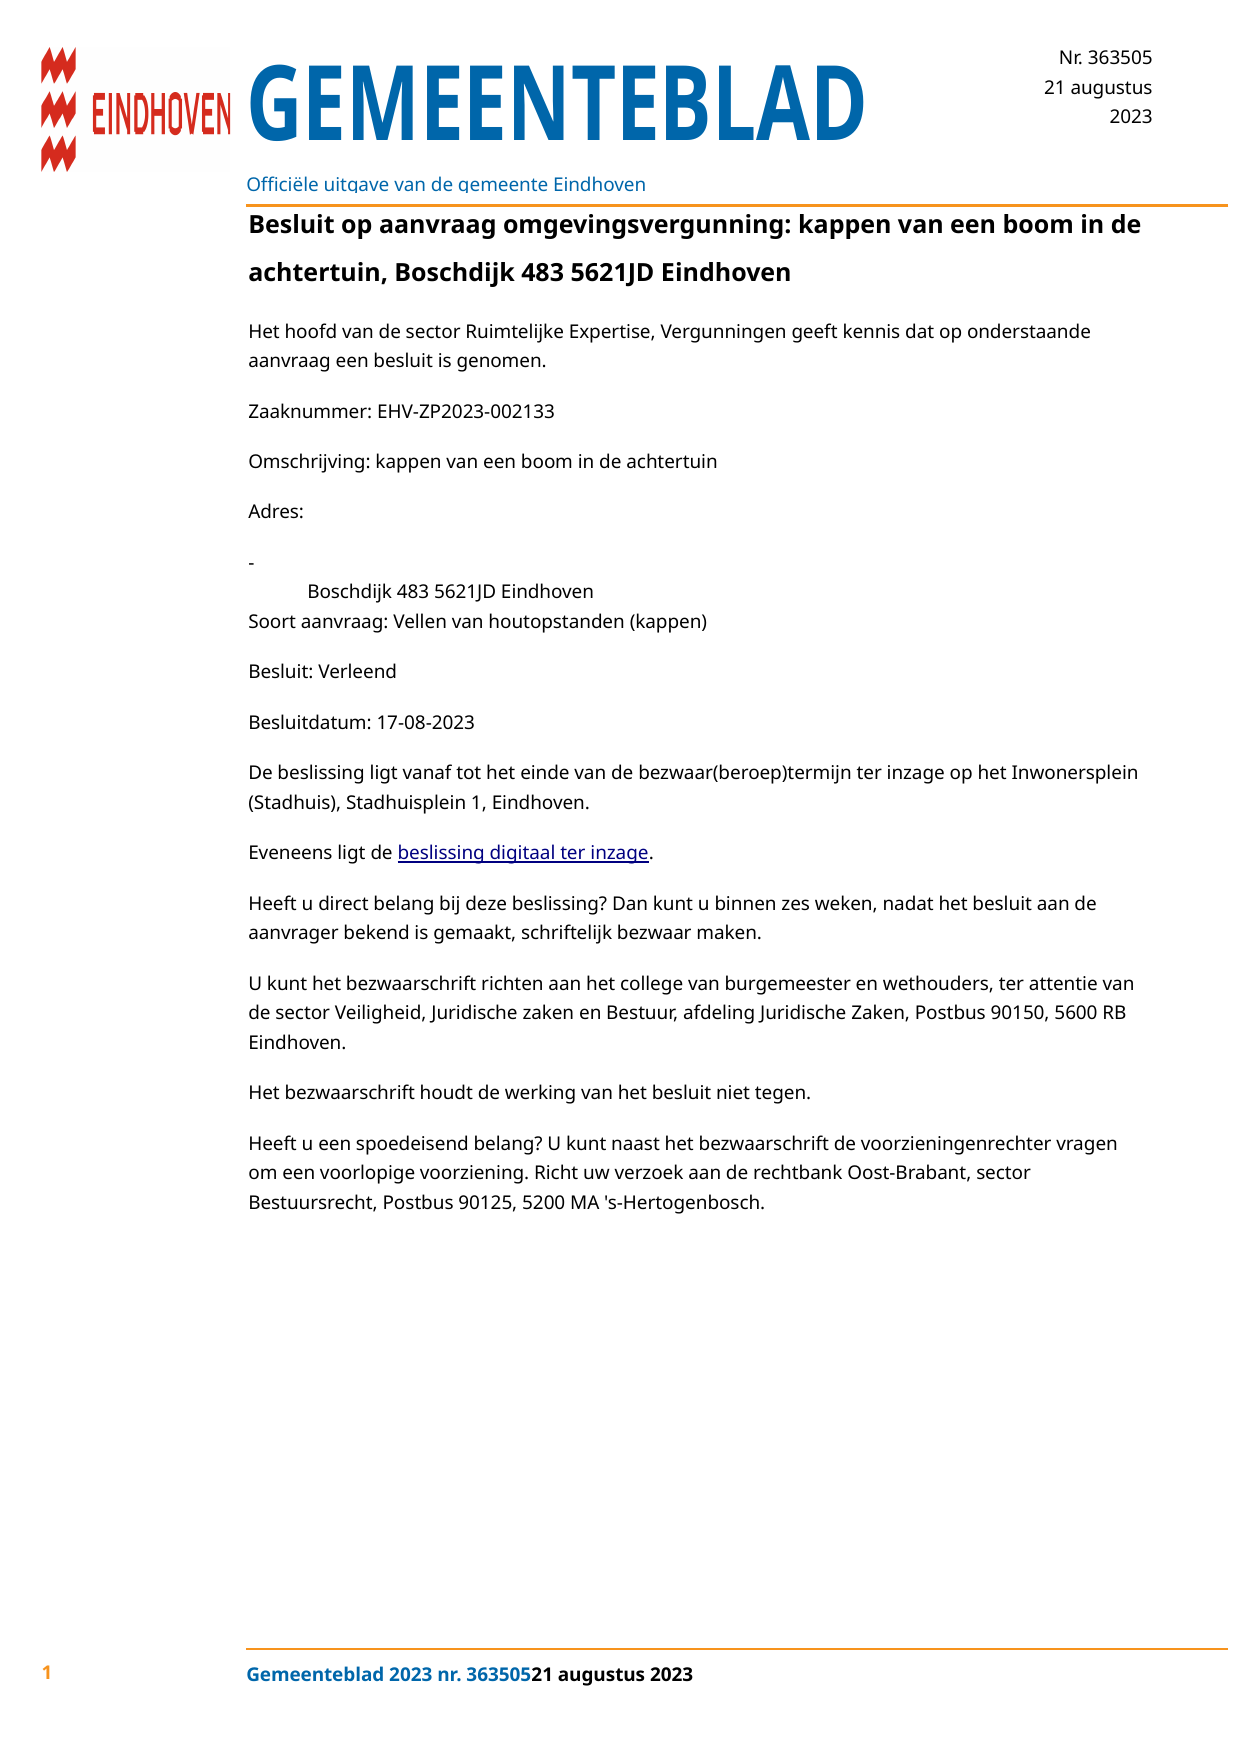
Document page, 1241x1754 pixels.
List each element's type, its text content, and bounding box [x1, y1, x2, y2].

text Adres: [248, 499, 1152, 524]
text Besluit: Verleend [248, 659, 1152, 684]
text Soort aanvraag: Vellen van houtopstanden (kappen) [248, 608, 1152, 634]
text Omschrijving: kappen van een boom in de achtertuin [248, 448, 1152, 474]
picture [41, 47, 231, 172]
text Besluitdatum: 17-08-2023 [248, 709, 1152, 735]
text U kunt het bezwaarschrift richten aan het college van burgemeester en wethouders, ter attentie van de sector Veiligheid, Juridische zaken en Bestuur, afdeling Juridische Zaken, Postbus 90150, 5600 RB Eindhoven. [248, 970, 1152, 1055]
text Heeft u direct belang bij deze beslissing? Dan kunt u binnen zes weken, nadat het besluit aan de aanvrager bekend is gemaakt, schriftelijk bezwaar maken. [248, 890, 1152, 945]
text Het bezwaarschrift houdt de werking van het besluit niet tegen. [248, 1079, 1152, 1105]
text De beslissing ligt vanaf tot het einde van de bezwaar(beroep)termijn ter inzage op het Inwonersplein (Stadhuis), Stadhuisplein 1, Eindhoven. [248, 759, 1152, 815]
text Eveneens ligt de beslissing digitaal ter inzage. [248, 839, 1152, 865]
text Het hoofd van de sector Ruimtelijke Expertise, Vergunningen geeft kennis dat op onderstaande aanvraag een besluit is genomen. [248, 318, 1152, 373]
text Zaaknummer: EHV-ZP2023-002133 [248, 398, 1152, 424]
list Boschdijk 483 5621JD Eindhoven [248, 579, 1152, 604]
text Besluit op aanvraag omgevingsvergunning: kappen van een boom in de achtertuin, Boschdijk 483 5621JD Eindhoven [248, 207, 1152, 288]
text Heeft u een spoedeisend belang? U kunt naast het bezwaarschrift de voorzieningenrechter vragen om een voorlopige voorziening. Richt uw verzoek aan de rechtbank Oost-Brabant, sector Bestuursrecht, Postbus 90125, 5200 MA 's-Hertogenbosch. [248, 1130, 1152, 1215]
